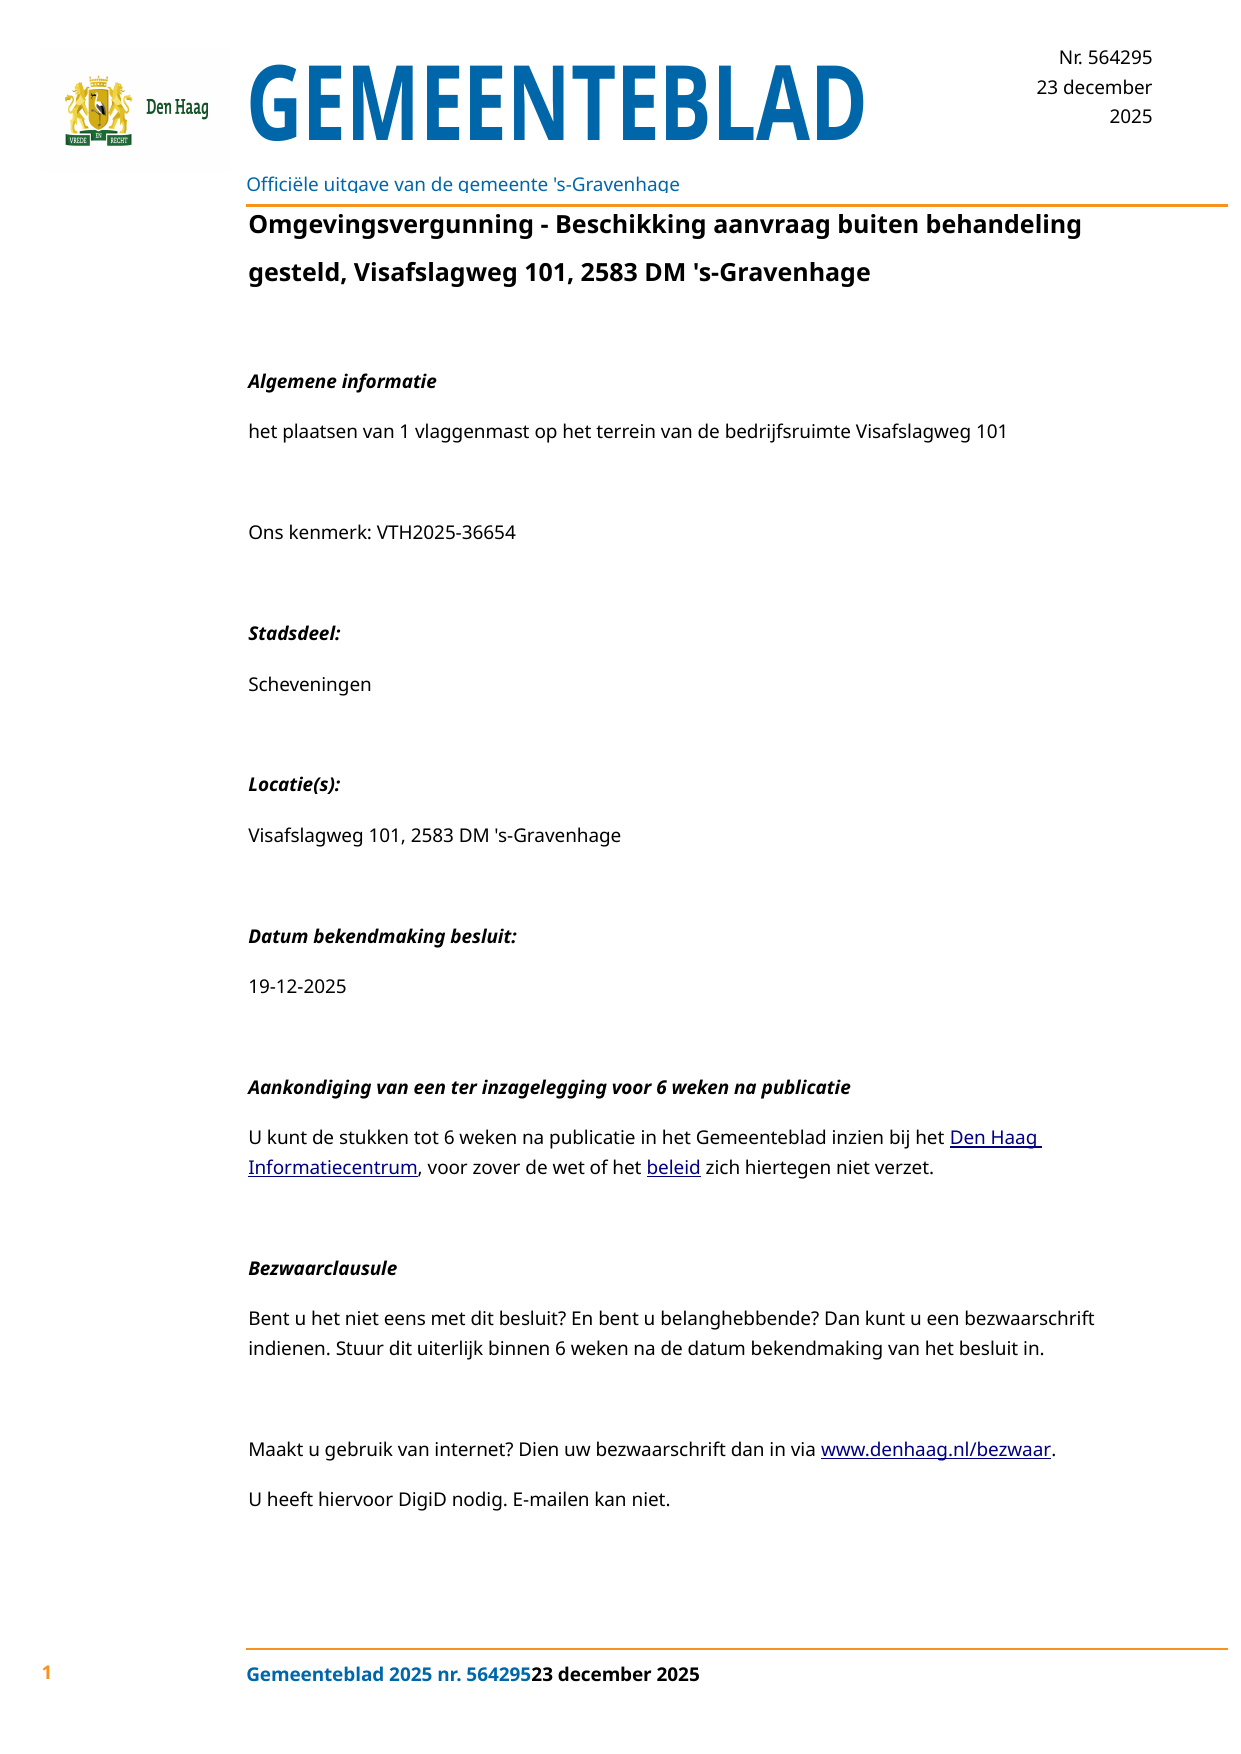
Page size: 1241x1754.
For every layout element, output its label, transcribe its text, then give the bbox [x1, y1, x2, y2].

text U heeft hiervoor DigiD nodig. E-mailen kan niet. [248, 1486, 1152, 1512]
text Scheveningen [248, 671, 1152, 697]
text Ons kenmerk: VTH2025-36654 [248, 519, 1152, 545]
text Algemene informatie [248, 368, 1152, 394]
text Bent u het niet eens met dit besluit? En bent u belanghebbende? Dan kunt u een bezwaarschrift indienen. Stuur dit uiterlijk binnen 6 weken na de datum bekendmaking van het besluit in. [248, 1305, 1152, 1361]
text Maakt u gebruik van internet? Dien uw bezwaarschrift dan in via www.denhaag.nl/bezwaar. [248, 1436, 1152, 1462]
text Datum bekendmaking besluit: [248, 923, 1152, 949]
picture [41, 47, 231, 172]
text U kunt de stukken tot 6 weken na publicatie in het Gemeenteblad inzien bij het Den Haag Informatiecentrum, voor zover de wet of het beleid zich hiertegen niet verzet. [248, 1124, 1152, 1180]
text Stadsdeel: [248, 620, 1152, 646]
text 19-12-2025 [248, 973, 1152, 999]
text het plaatsen van 1 vlaggenmast op het terrein van de bedrijfsruimte Visafslagweg 101 [248, 419, 1152, 444]
text Locatie(s): [248, 772, 1152, 797]
text Aankondiging van een ter inzagelegging voor 6 weken na publicatie [248, 1074, 1152, 1100]
text Visafslagweg 101, 2583 DM 's-Gravenhage [248, 822, 1152, 848]
text Omgevingsvergunning - Beschikking aanvraag buiten behandeling gesteld, Visafslagweg 101, 2583 DM 's-Gravenhage [248, 207, 1152, 288]
text Bezwaarclausule [248, 1255, 1152, 1281]
